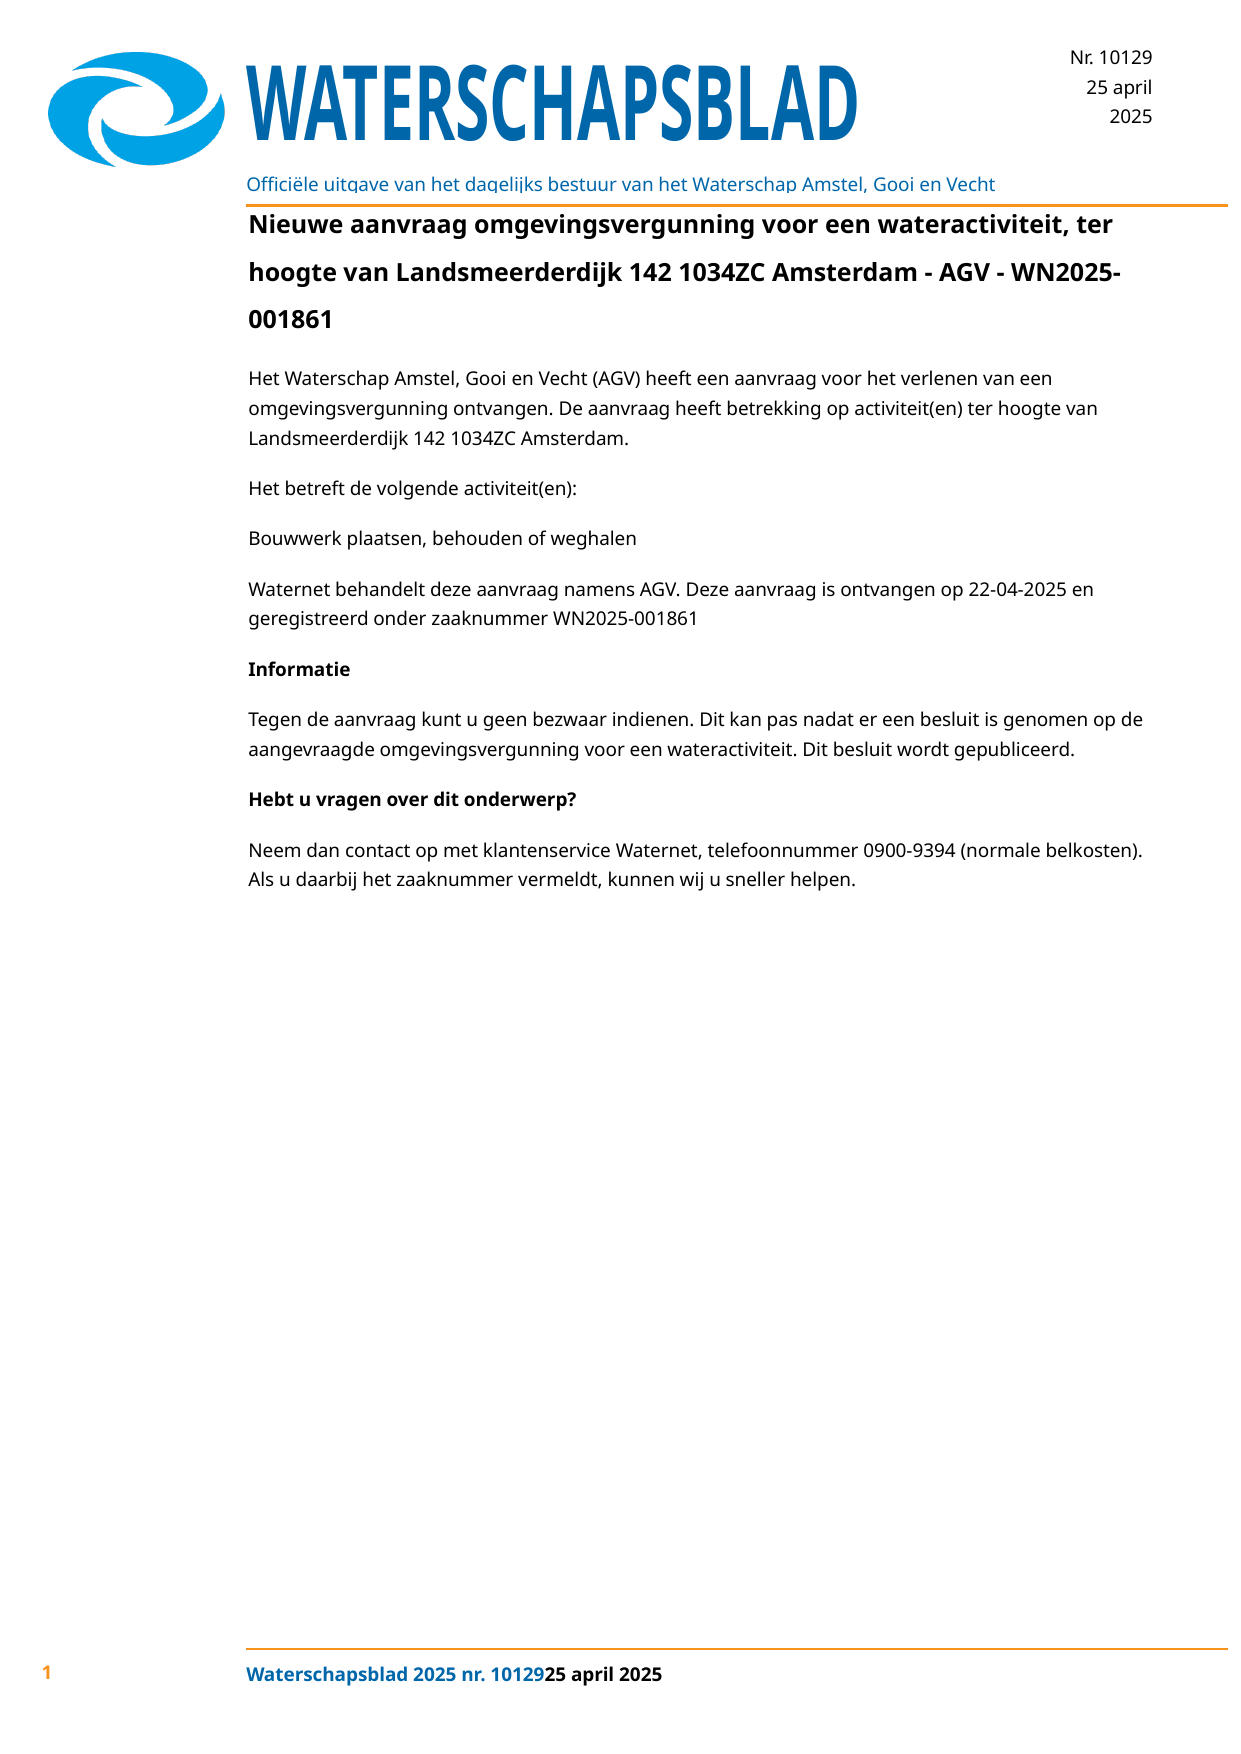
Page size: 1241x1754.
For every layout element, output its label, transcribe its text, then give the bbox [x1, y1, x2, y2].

text Het betreft de volgende activiteit(en): [248, 475, 1152, 501]
text Het Waterschap Amstel, Gooi en Vecht (AGV) heeft een aanvraag voor het verlenen van een omgevingsvergunning ontvangen. De aanvraag heeft betrekking op activiteit(en) ter hoogte van Landsmeerderdijk 142 1034ZC Amsterdam. [248, 366, 1152, 450]
picture [41, 47, 231, 172]
text Tegen de aanvraag kunt u geen bezwaar indienen. Dit kan pas nadat er een besluit is genomen op de aangevraagde omgevingsvergunning voor een wateractiviteit. Dit besluit wordt gepubliceerd. [248, 706, 1152, 762]
text Nieuwe aanvraag omgevingsvergunning voor een wateractiviteit, ter hoogte van Landsmeerderdijk 142 1034ZC Amsterdam - AGV - WN2025-001861 [248, 207, 1152, 336]
text Informatie [248, 656, 1152, 682]
text Neem dan contact op met klantenservice Waternet, telefoonnummer 0900-9394 (normale belkosten). Als u daarbij het zaaknummer vermeldt, kunnen wij u sneller helpen. [248, 837, 1152, 892]
text Bouwwerk plaatsen, behouden of weghalen [248, 526, 1152, 551]
text Waternet behandelt deze aanvraag namens AGV. Deze aanvraag is ontvangen op 22-04-2025 en geregistreerd onder zaaknummer WN2025-001861 [248, 576, 1152, 631]
text Hebt u vragen over dit onderwerp? [248, 786, 1152, 812]
